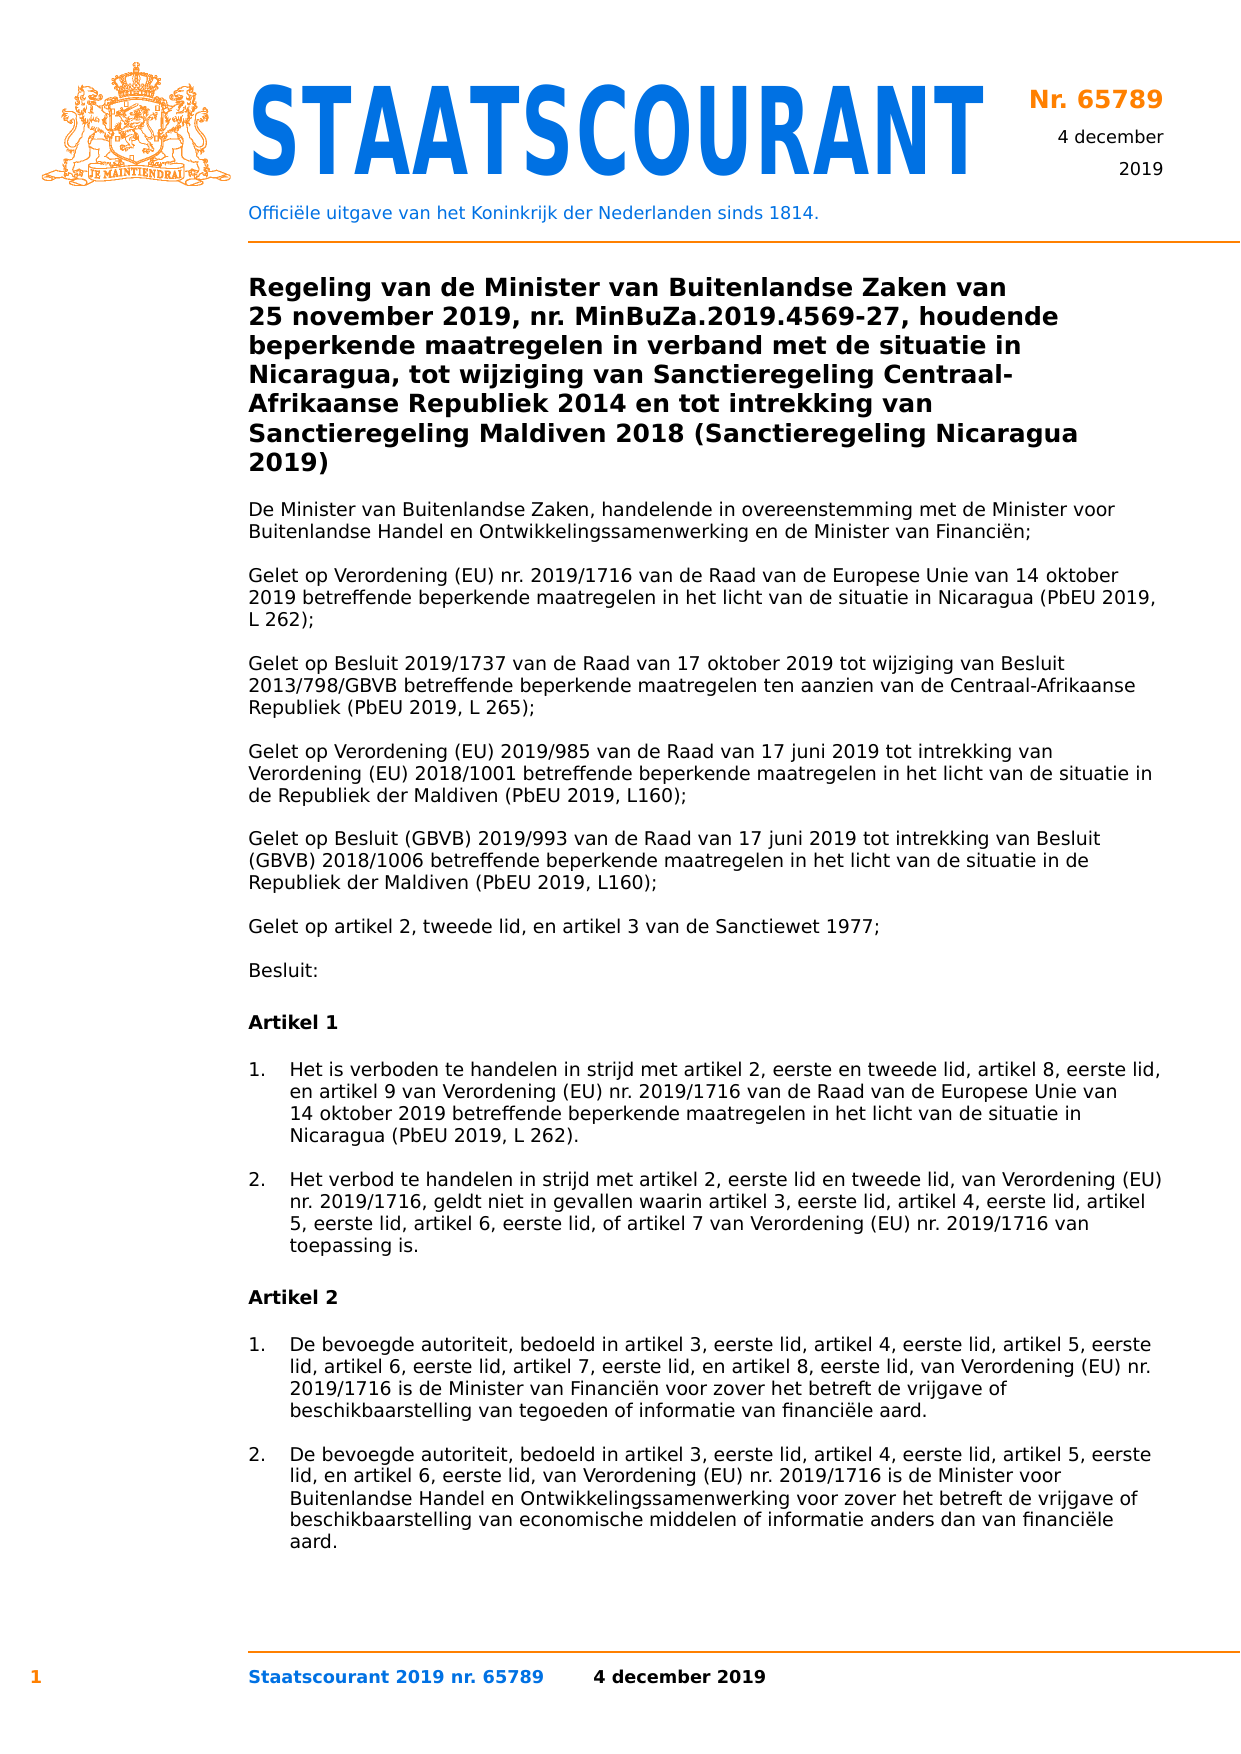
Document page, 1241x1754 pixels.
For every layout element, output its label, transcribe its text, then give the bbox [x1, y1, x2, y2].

subtitle Artikel 2 [248, 1287, 1163, 1309]
table_cell Officiële uitgave van het Koninkrijk der Nederlanden sinds 1814. [248, 203, 1240, 241]
table_cell 2019 [998, 153, 1240, 203]
text 2. De bevoegde autoriteit, bedoeld in artikel 3, eerste lid, artikel 4, eerste lid, artikel 5, eerste lid, en artikel 6, eerste lid, van Verordening (EU) nr. 2019/1716 is de Minister voor Buitenlandse Handel en Ontwikkelingssamenwerking voor zover het betreft de vrijgave of beschikbaarstelling van economische middelen of informatie anders dan van financiële aard. [248, 1443, 1163, 1553]
table_cell 4 december [998, 121, 1240, 153]
text Besluit: [248, 960, 1163, 982]
table_header Nr. 65789 [998, 62, 1240, 121]
text 1. De bevoegde autoriteit, bedoeld in artikel 3, eerste lid, artikel 4, eerste lid, artikel 5, eerste lid, artikel 6, eerste lid, artikel 7, eerste lid, en artikel 8, eerste lid, van Verordening (EU) nr. 2019/1716 is de Minister van Financiën voor zover het betreft de vrijgave of beschikbaarstelling van tegoeden of informatie van financiële aard. [248, 1334, 1163, 1422]
subtitle Artikel 1 [248, 1012, 1163, 1034]
text Gelet op Besluit 2019/1737 van de Raad van 17 oktober 2019 tot wijziging van Besluit 2013/798/GBVB betreffende beperkende maatregelen ten aanzien van de Centraal-Afrikaanse Republiek (PbEU 2019, L 265); [248, 653, 1163, 719]
text De Minister van Buitenlandse Zaken, handelende in overeenstemming met de Minister voor Buitenlandse Handel en Ontwikkelingssamenwerking en de Minister van Financiën; [248, 499, 1163, 543]
text Gelet op artikel 2, tweede lid, en artikel 3 van de Sanctiewet 1977; [248, 916, 1163, 938]
table_header [25, 62, 248, 241]
text Gelet op Besluit (GBVB) 2019/993 van de Raad van 17 juni 2019 tot intrekking van Besluit (GBVB) 2018/1006 betreffende beperkende maatregelen in het licht van de situatie in de Republiek der Maldiven (PbEU 2019, L160); [248, 828, 1163, 894]
text Gelet op Verordening (EU) nr. 2019/1716 van de Raad van de Europese Unie van 14 oktober 2019 betreffende beperkende maatregelen in het licht van de situatie in Nicaragua (PbEU 2019, L 262); [248, 565, 1163, 631]
text 1. Het is verboden te handelen in strijd met artikel 2, eerste en tweede lid, artikel 8, eerste lid, en artikel 9 van Verordening (EU) nr. 2019/1716 van de Raad van de Europese Unie van 14 oktober 2019 betreffende beperkende maatregelen in het licht van de situatie in Nicaragua (PbEU 2019, L 262). [248, 1059, 1163, 1147]
picture [41, 62, 231, 186]
text 2. Het verbod te handelen in strijd met artikel 2, eerste lid en tweede lid, van Verordening (EU) nr. 2019/1716, geldt niet in gevallen waarin artikel 3, eerste lid, artikel 4, eerste lid, artikel 5, eerste lid, artikel 6, eerste lid, of artikel 7 van Verordening (EU) nr. 2019/1716 van toepassing is. [248, 1169, 1163, 1257]
subtitle Regeling van de Minister van Buitenlandse Zaken van 25 november 2019, nr. MinBuZa.2019.4569-27, houdende beperkende maatregelen in verband met de situatie in Nicaragua, tot wijziging van Sanctieregeling Centraal-Afrikaanse Republiek 2014 en tot intrekking van Sanctieregeling Maldiven 2018 (Sanctieregeling Nicaragua 2019) [248, 273, 1163, 477]
table_header STAATSCOURANT [248, 62, 998, 203]
text Gelet op Verordening (EU) 2019/985 van de Raad van 17 juni 2019 tot intrekking van Verordening (EU) 2018/1001 betreffende beperkende maatregelen in het licht van de situatie in de Republiek der Maldiven (PbEU 2019, L160); [248, 741, 1163, 806]
